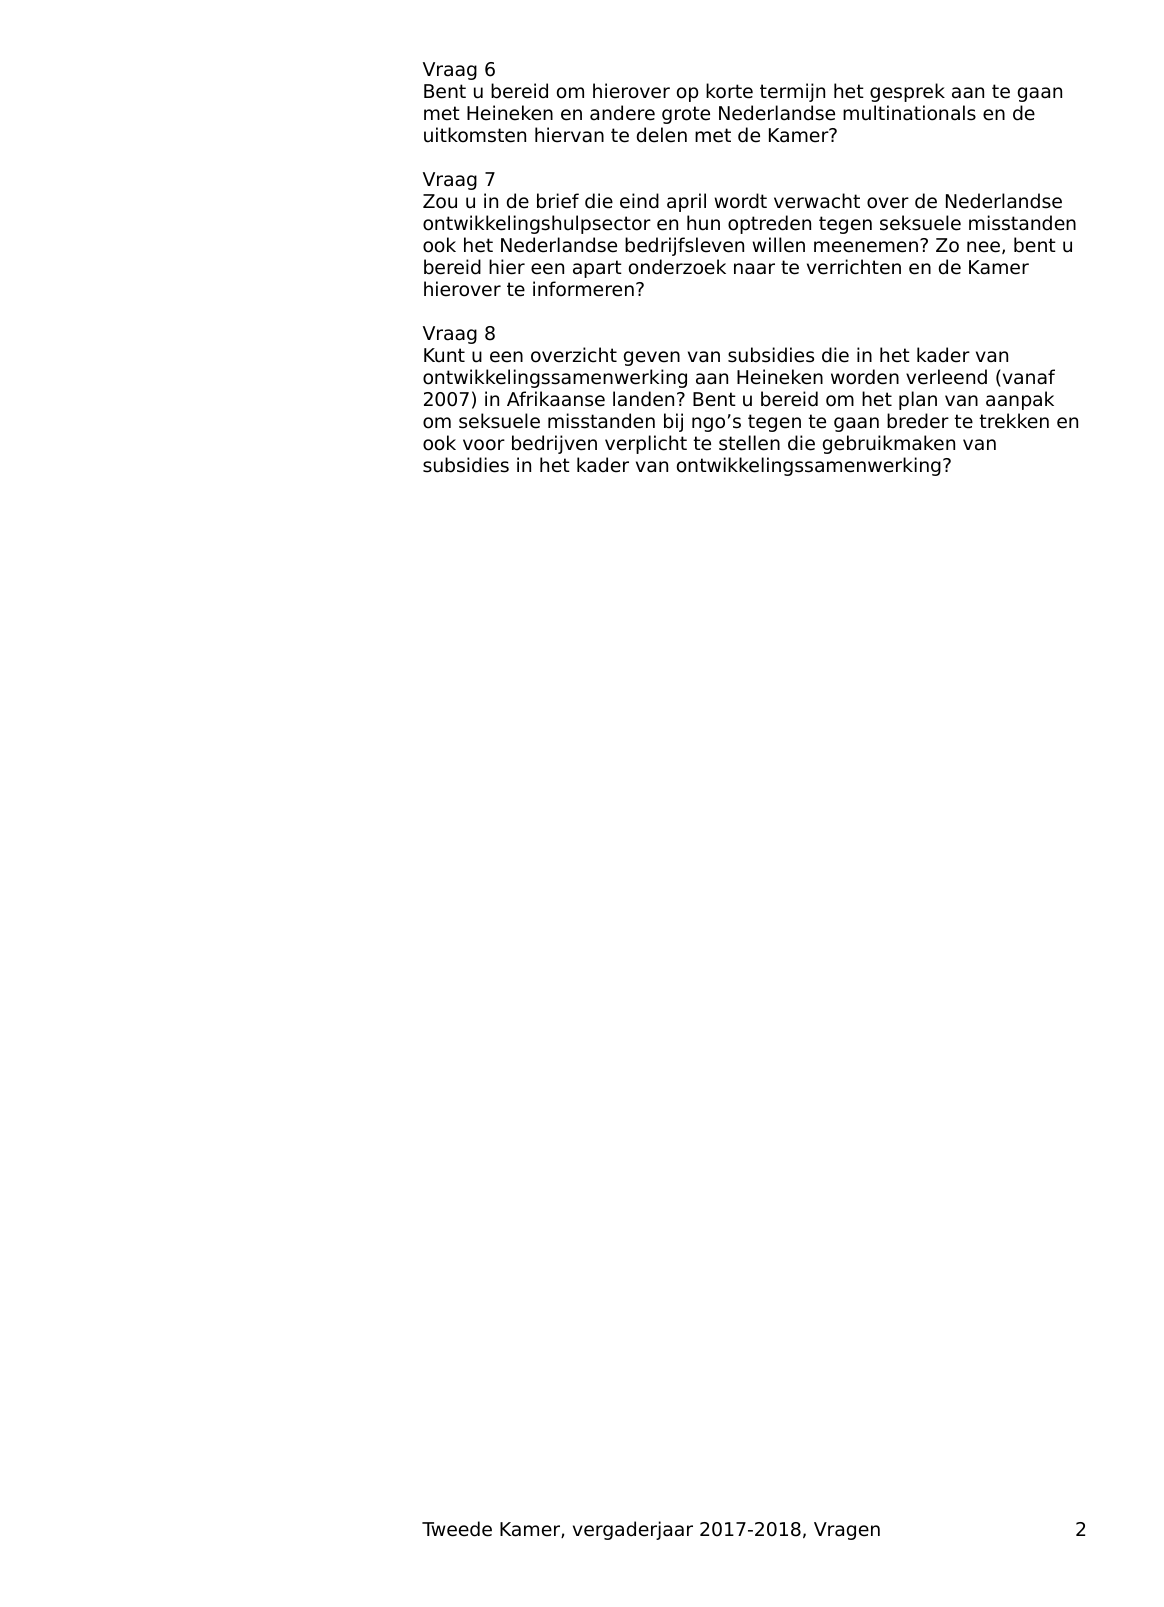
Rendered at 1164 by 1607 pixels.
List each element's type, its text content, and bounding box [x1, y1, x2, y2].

text Kunt u een overzicht geven van subsidies die in het kader van ontwikkelingssamenwerking aan Heineken worden verleend (vanaf 2007) in Afrikaanse landen? Bent u bereid om het plan van aanpak om seksuele misstanden bij ngo’s tegen te gaan breder te trekken en ook voor bedrijven verplicht te stellen die gebruikmaken van subsidies in het kader van ontwikkelingssamenwerking? [422, 345, 1087, 477]
text Vraag 8 [422, 323, 1087, 345]
text Bent u bereid om hierover op korte termijn het gesprek aan te gaan met Heineken en andere grote Nederlandse multinationals en de uitkomsten hiervan te delen met de Kamer? [422, 81, 1087, 147]
text Vraag 6 [422, 59, 1087, 81]
text Vraag 7 [422, 169, 1087, 191]
text Zou u in de brief die eind april wordt verwacht over de Nederlandse ontwikkelingshulpsector en hun optreden tegen seksuele misstanden ook het Nederlandse bedrijfsleven willen meenemen? Zo nee, bent u bereid hier een apart onderzoek naar te verrichten en de Kamer hierover te informeren? [422, 191, 1087, 301]
